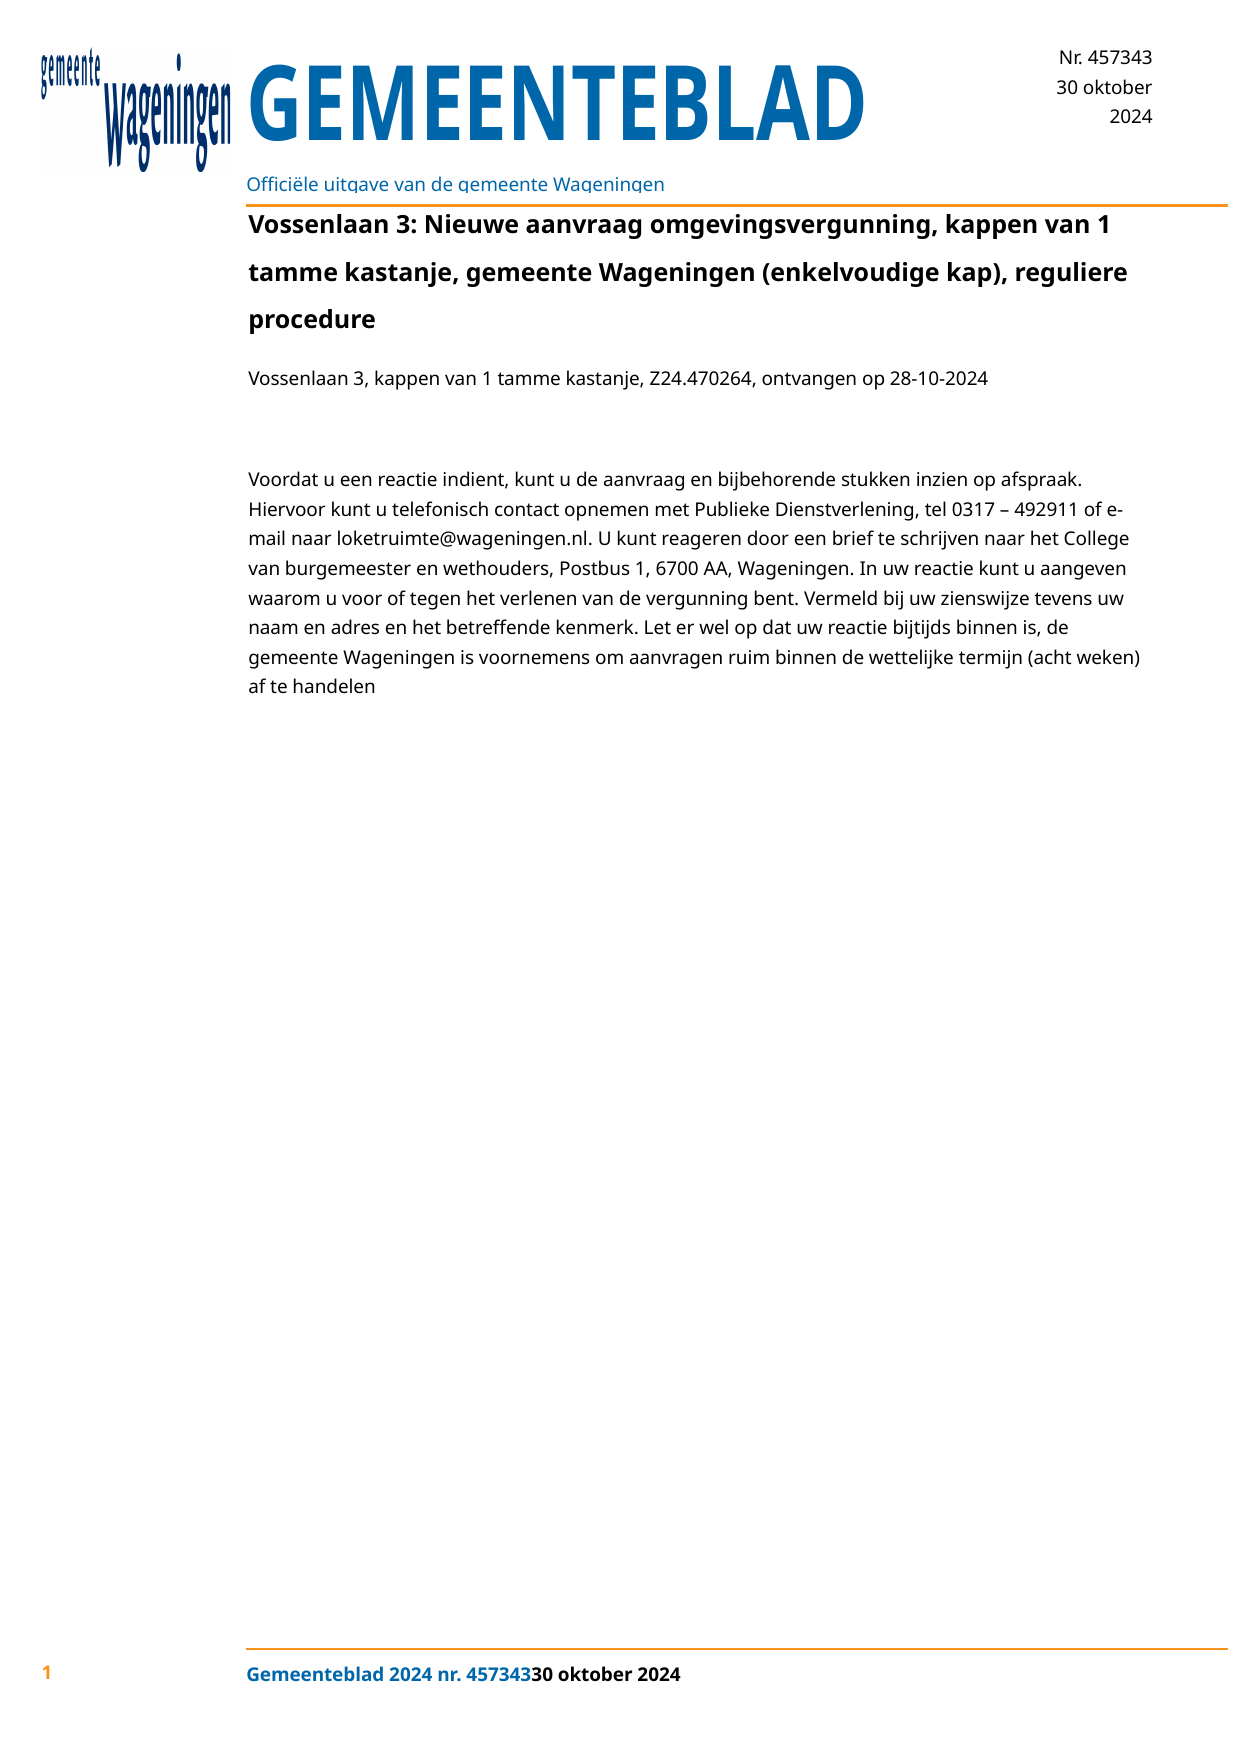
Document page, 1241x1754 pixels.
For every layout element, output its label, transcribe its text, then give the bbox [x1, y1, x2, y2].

text Vossenlaan 3, kappen van 1 tamme kastanje, Z24.470264, ontvangen op 28-10-2024 [248, 366, 1152, 391]
text Vossenlaan 3: Nieuwe aanvraag omgevingsvergunning, kappen van 1 tamme kastanje, gemeente Wageningen (enkelvoudige kap), reguliere procedure [248, 207, 1152, 336]
picture [41, 47, 231, 172]
text Voordat u een reactie indient, kunt u de aanvraag en bijbehorende stukken inzien op afspraak. Hiervoor kunt u telefonisch contact opnemen met Publieke Dienstverlening, tel 0317 – 492911 of e-mail naar loketruimte@wageningen.nl. U kunt reageren door een brief te schrijven naar het College van burgemeester en wethouders, Postbus 1, 6700 AA, Wageningen. In uw reactie kunt u aangeven waarom u voor of tegen het verlenen van de vergunning bent. Vermeld bij uw zienswijze tevens uw naam en adres en het betreffende kenmerk. Let er wel op dat uw reactie bijtijds binnen is, de gemeente Wageningen is voornemens om aanvragen ruim binnen de wettelijke termijn (acht weken) af te handelen [248, 466, 1152, 699]
